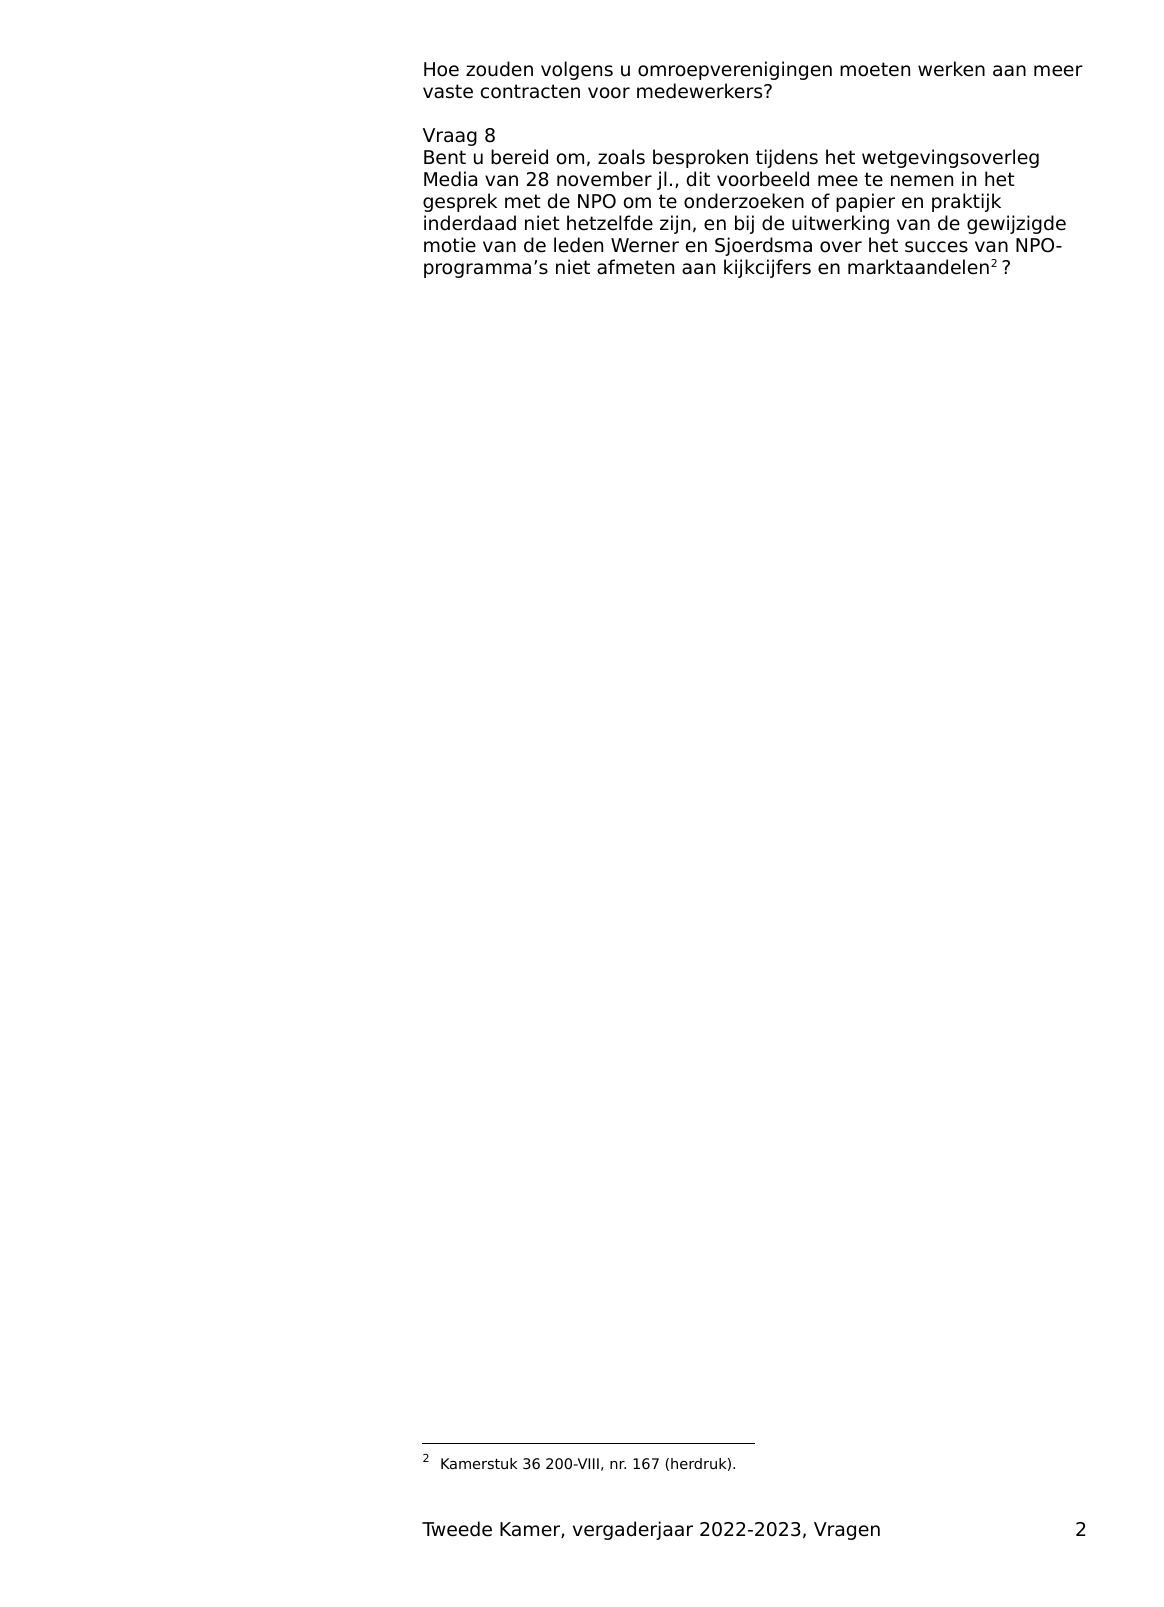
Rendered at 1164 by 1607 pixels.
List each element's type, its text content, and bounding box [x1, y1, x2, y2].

text Vraag 8 [422, 125, 1087, 147]
text Bent u bereid om, zoals besproken tijdens het wetgevingsoverleg Media van 28 november jl., dit voorbeeld mee te nemen in het gesprek met de NPO om te onderzoeken of papier en praktijk inderdaad niet hetzelfde zijn, en bij de uitwerking van de gewijzigde motie van de leden Werner en Sjoerdsma over het succes van NPO-programma’s niet afmeten aan kijkcijfers en marktaandelen? [422, 147, 1087, 279]
text Hoe zouden volgens u omroepverenigingen moeten werken aan meer vaste contracten voor medewerkers? [422, 59, 1087, 103]
text Kamerstuk 36 200-VIII, nr. 167 (herdruk). [422, 1452, 1087, 1474]
